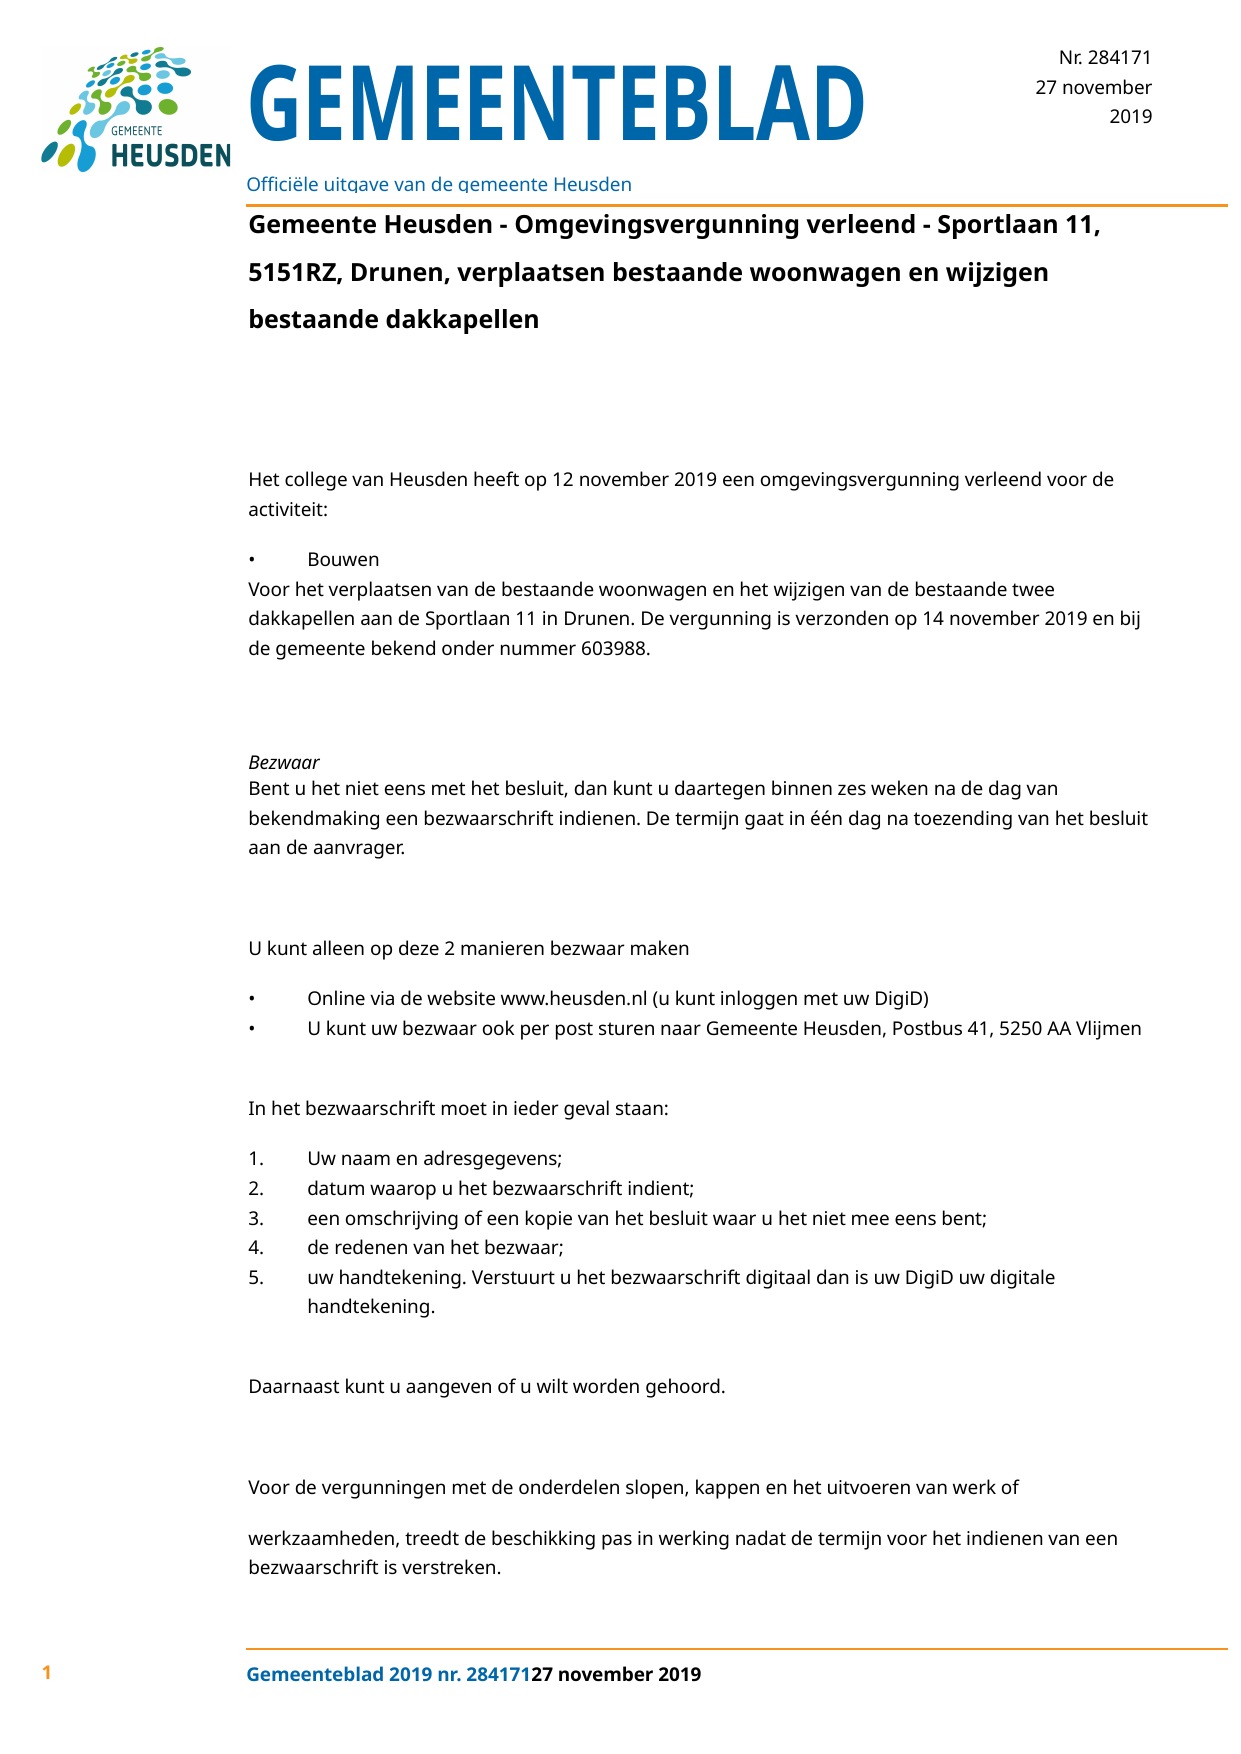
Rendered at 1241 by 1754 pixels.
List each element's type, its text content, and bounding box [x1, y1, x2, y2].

text Gemeente Heusden - Omgevingsvergunning verleend - Sportlaan 11, 5151RZ, Drunen, verplaatsen bestaande woonwagen en wijzigen bestaande dakkapellen [248, 207, 1152, 336]
text Voor de vergunningen met de onderdelen slopen, kappen en het uitvoeren van werk of [248, 1474, 1152, 1500]
text werkzaamheden, treedt de beschikking pas in werking nadat de termijn voor het indienen van een bezwaarschrift is verstreken. [248, 1525, 1152, 1580]
text U kunt alleen op deze 2 manieren bezwaar maken [248, 935, 1152, 961]
text Bezwaar [248, 749, 1152, 775]
list een omschrijving of een kopie van het besluit waar u het niet mee eens bent; [248, 1205, 1152, 1231]
text Voor het verplaatsen van de bestaande woonwagen en het wijzigen van de bestaande twee dakkapellen aan de Sportlaan 11 in Drunen. De vergunning is verzonden op 14 november 2019 en bij de gemeente bekend onder nummer 603988. [248, 576, 1152, 661]
list Online via de website www.heusden.nl (u kunt inloggen met uw DigiD) [248, 986, 1152, 1011]
list uw handtekening. Verstuurt u het bezwaarschrift digitaal dan is uw DigiD uw digitale handtekening. [248, 1264, 1152, 1319]
text Het college van Heusden heeft op 12 november 2019 een omgevingsvergunning verleend voor de activiteit: [248, 466, 1152, 522]
text Daarnaast kunt u aangeven of u wilt worden gehoord. [248, 1373, 1152, 1399]
list Uw naam en adresgegevens; [248, 1146, 1152, 1171]
text Bent u het niet eens met het besluit, dan kunt u daartegen binnen zes weken na de dag van bekendmaking een bezwaarschrift indienen. De termijn gaat in één dag na toezending van het besluit aan de aanvrager. [248, 775, 1152, 860]
list datum waarop u het bezwaarschrift indient; [248, 1175, 1152, 1201]
list Bouwen [248, 546, 1152, 572]
picture [41, 47, 231, 172]
list de redenen van het bezwaar; [248, 1234, 1152, 1260]
text In het bezwaarschrift moet in ieder geval staan: [248, 1095, 1152, 1121]
list U kunt uw bezwaar ook per post sturen naar Gemeente Heusden, Postbus 41, 5250 AA Vlijmen [248, 1015, 1152, 1041]
